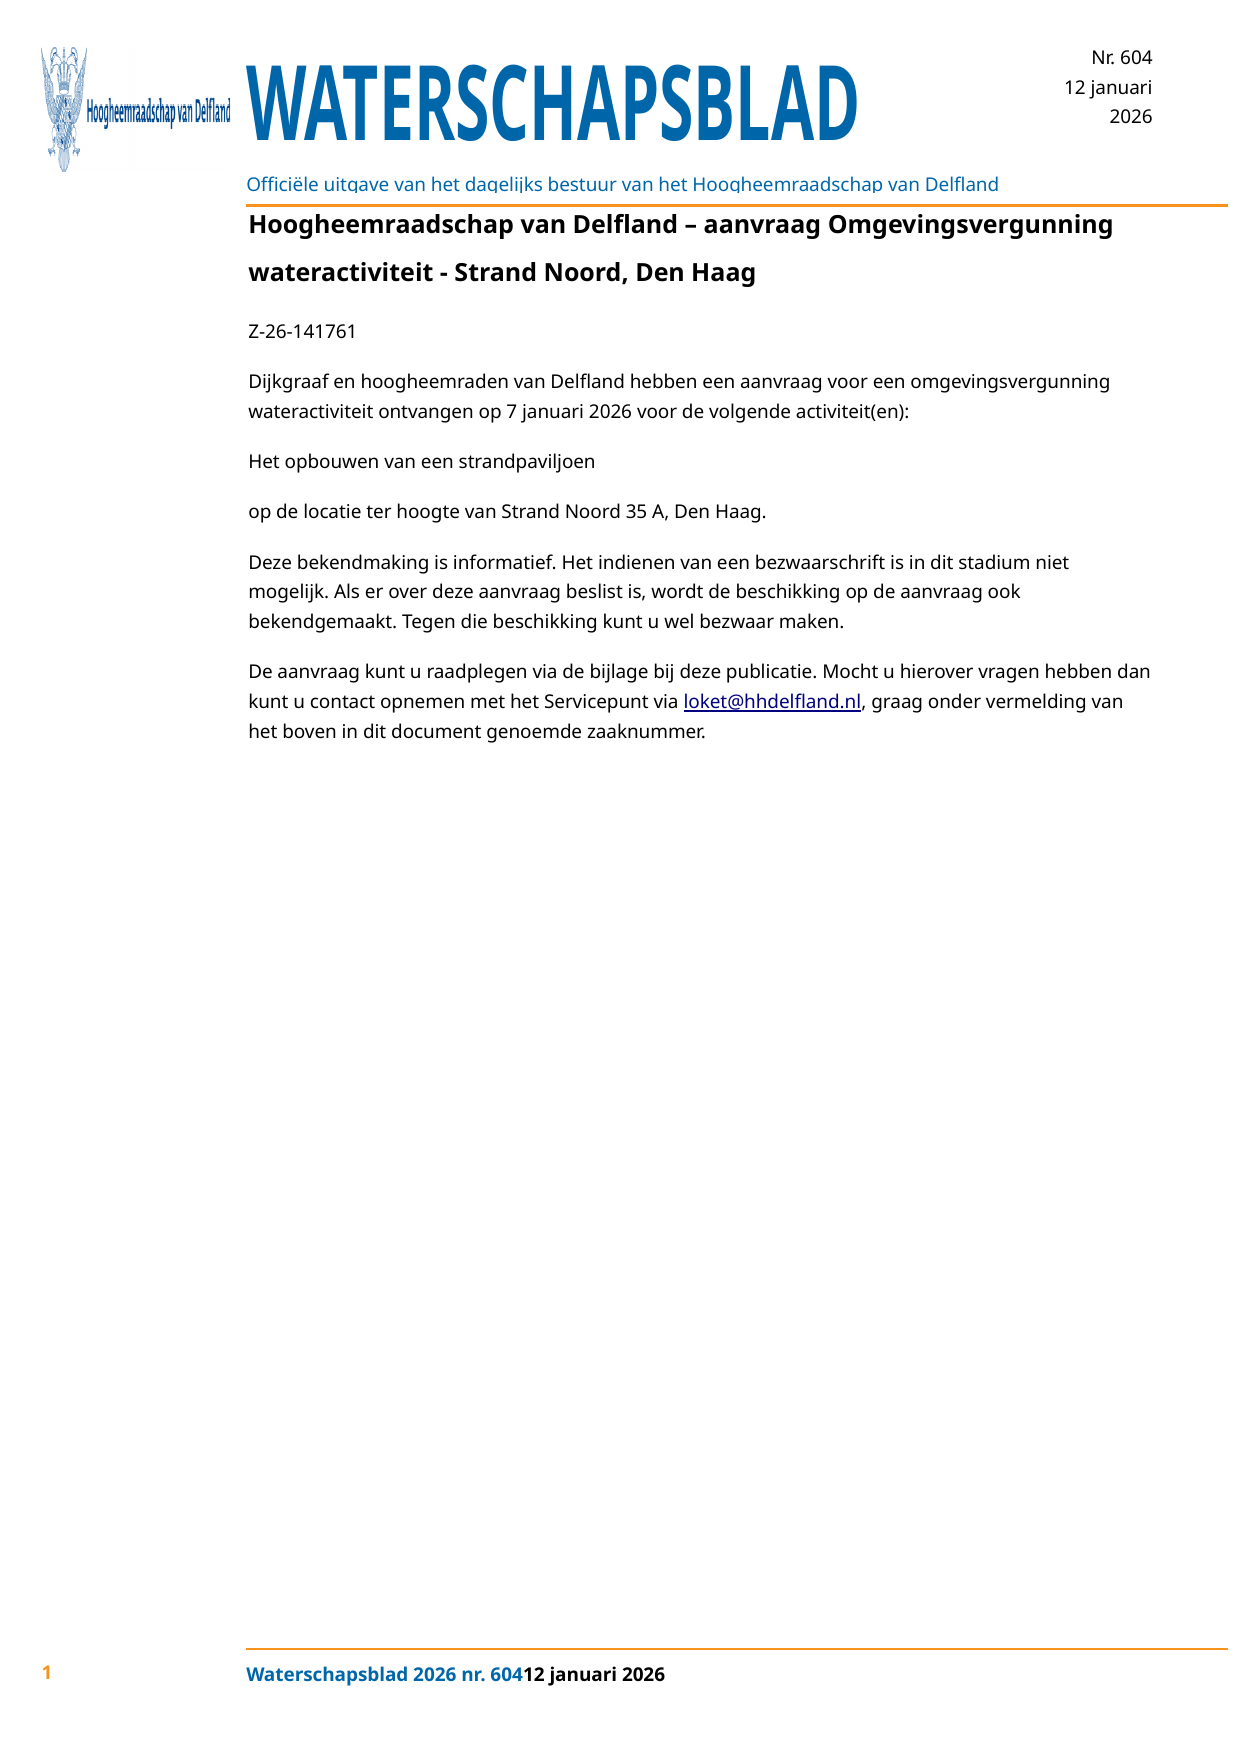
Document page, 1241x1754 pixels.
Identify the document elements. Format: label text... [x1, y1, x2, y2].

text Deze bekendmaking is informatief. Het indienen van een bezwaarschrift is in dit stadium niet mogelijk. Als er over deze aanvraag beslist is, wordt de beschikking op de aanvraag ook bekendgemaakt. Tegen die beschikking kunt u wel bezwaar maken. [248, 549, 1152, 634]
text op de locatie ter hoogte van Strand Noord 35 A, Den Haag. [248, 499, 1152, 524]
text Hoogheemraadschap van Delfland – aanvraag Omgevingsvergunning wateractiviteit - Strand Noord, Den Haag [248, 207, 1152, 288]
picture [41, 47, 231, 172]
text De aanvraag kunt u raadplegen via de bijlage bij deze publicatie. Mocht u hierover vragen hebben dan kunt u contact opnemen met het Servicepunt via loket@hhdelfland.nl, graag onder vermelding van het boven in dit document genoemde zaaknummer. [248, 659, 1152, 744]
text Het opbouwen van een strandpaviljoen [248, 448, 1152, 474]
text Dijkgraaf en hoogheemraden van Delfland hebben een aanvraag voor een omgevingsvergunning wateractiviteit ontvangen op 7 januari 2026 voor de volgende activiteit(en): [248, 368, 1152, 424]
text Z-26-141761 [248, 318, 1152, 344]
